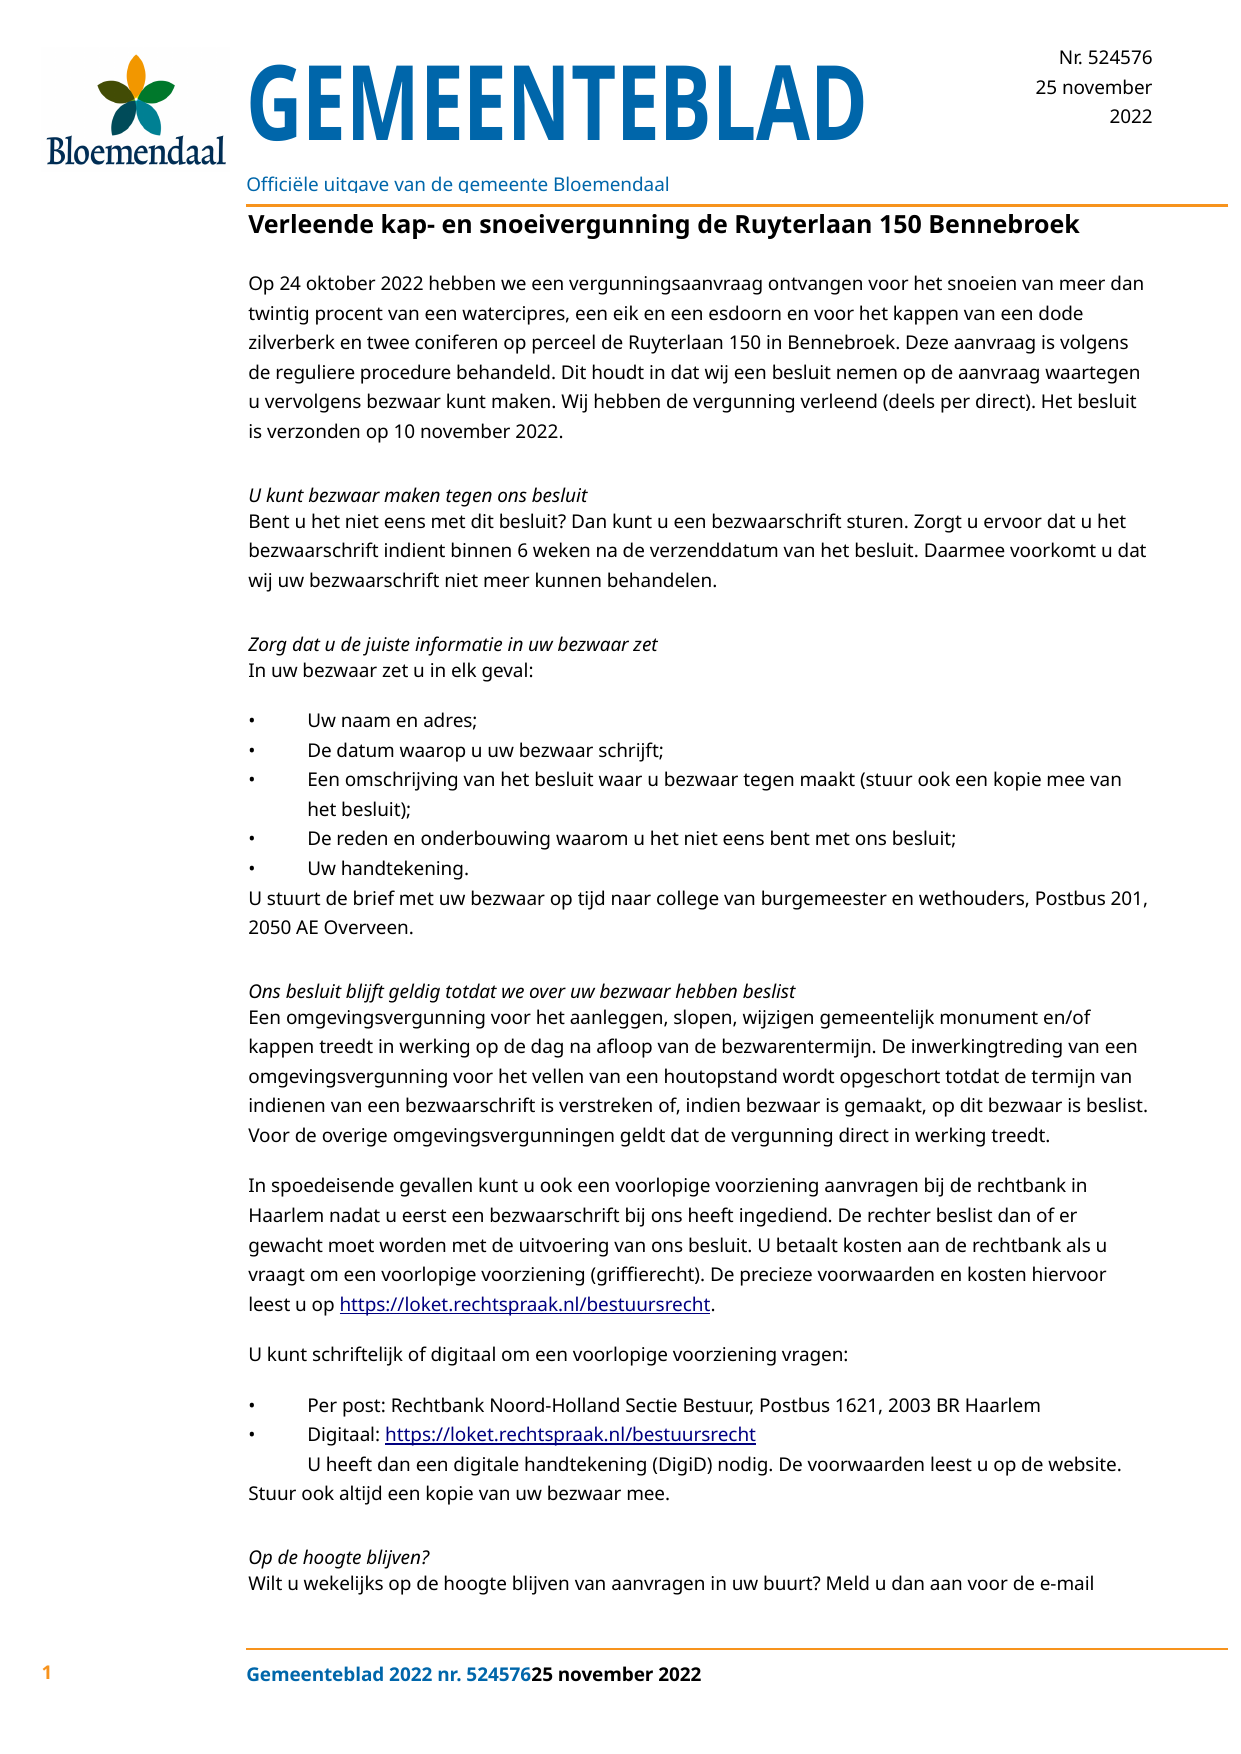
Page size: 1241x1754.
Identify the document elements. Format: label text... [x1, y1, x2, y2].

list Uw handtekening. [248, 855, 1152, 881]
text U kunt schriftelijk of digitaal om een voorlopige voorziening vragen: [248, 1341, 1152, 1367]
text In spoedeisende gevallen kunt u ook een voorlopige voorziening aanvragen bij de rechtbank in Haarlem nadat u eerst een bezwaarschrift bij ons heeft ingediend. De rechter beslist dan of er gewacht moet worden met de uitvoering van ons besluit. U betaalt kosten aan de rechtbank als u vraagt om een voorlopige voorziening (griffierecht). De precieze voorwaarden en kosten hiervoor leest u op https://loket.rechtspraak.nl/bestuursrecht. [248, 1173, 1152, 1317]
text Op de hoogte blijven? [248, 1544, 1152, 1570]
list U heeft dan een digitale handtekening (DigiD) nodig. De voorwaarden leest u op de website. [248, 1451, 1152, 1477]
text Bent u het niet eens met dit besluit? Dan kunt u een bezwaarschrift sturen. Zorgt u ervoor dat u het bezwaarschrift indient binnen 6 weken na de verzenddatum van het besluit. Daarmee voorkomt u dat wij uw bezwaarschrift niet meer kunnen behandelen. [248, 508, 1152, 593]
text Zorg dat u de juiste informatie in uw bezwaar zet [248, 631, 1152, 657]
list De datum waarop u uw bezwaar schrijft; [248, 737, 1152, 762]
list Digitaal: https://loket.rechtspraak.nl/bestuursrecht [248, 1421, 1152, 1447]
text Verleende kap- en snoeivergunning de Ruyterlaan 150 Bennebroek [248, 207, 1152, 241]
text Een omgevingsvergunning voor het aanleggen, slopen, wijzigen gemeentelijk monument en/of kappen treedt in werking op de dag na afloop van de bezwarentermijn. De inwerkingtreding van een omgevingsvergunning voor het vellen van een houtopstand wordt opgeschort totdat de termijn van indienen van een bezwaarschrift is verstreken of, indien bezwaar is gemaakt, op dit bezwaar is beslist. Voor de overige omgevingsvergunningen geldt dat de vergunning direct in werking treedt. [248, 1004, 1152, 1148]
text Ons besluit blijft geldig totdat we over uw bezwaar hebben beslist [248, 978, 1152, 1004]
text U kunt bezwaar maken tegen ons besluit [248, 482, 1152, 508]
text U stuurt de brief met uw bezwaar op tijd naar college van burgemeester en wethouders, Postbus 201, 2050 AE Overveen. [248, 885, 1152, 940]
text Wilt u wekelijks op de hoogte blijven van aanvragen in uw buurt? Meld u dan aan voor de e-mail [248, 1570, 1152, 1596]
picture [41, 47, 231, 172]
text Stuur ook altijd een kopie van uw bezwaar mee. [248, 1481, 1152, 1506]
text Op 24 oktober 2022 hebben we een vergunningsaanvraag ontvangen voor het snoeien van meer dan twintig procent van een watercipres, een eik en een esdoorn en voor het kappen van een dode zilverberk en twee coniferen op perceel de Ruyterlaan 150 in Bennebroek. Deze aanvraag is volgens de reguliere procedure behandeld. Dit houdt in dat wij een besluit nemen op de aanvraag waartegen u vervolgens bezwaar kunt maken. Wij hebben de vergunning verleend (deels per direct). Het besluit is verzonden op 10 november 2022. [248, 270, 1152, 444]
list Per post: Rechtbank Noord-Holland Sectie Bestuur, Postbus 1621, 2003 BR Haarlem [248, 1392, 1152, 1418]
text In uw bezwaar zet u in elk geval: [248, 657, 1152, 682]
list Een omschrijving van het besluit waar u bezwaar tegen maakt (stuur ook een kopie mee van het besluit); [248, 766, 1152, 822]
list Uw naam en adres; [248, 707, 1152, 733]
list De reden en onderbouwing waarom u het niet eens bent met ons besluit; [248, 826, 1152, 851]
